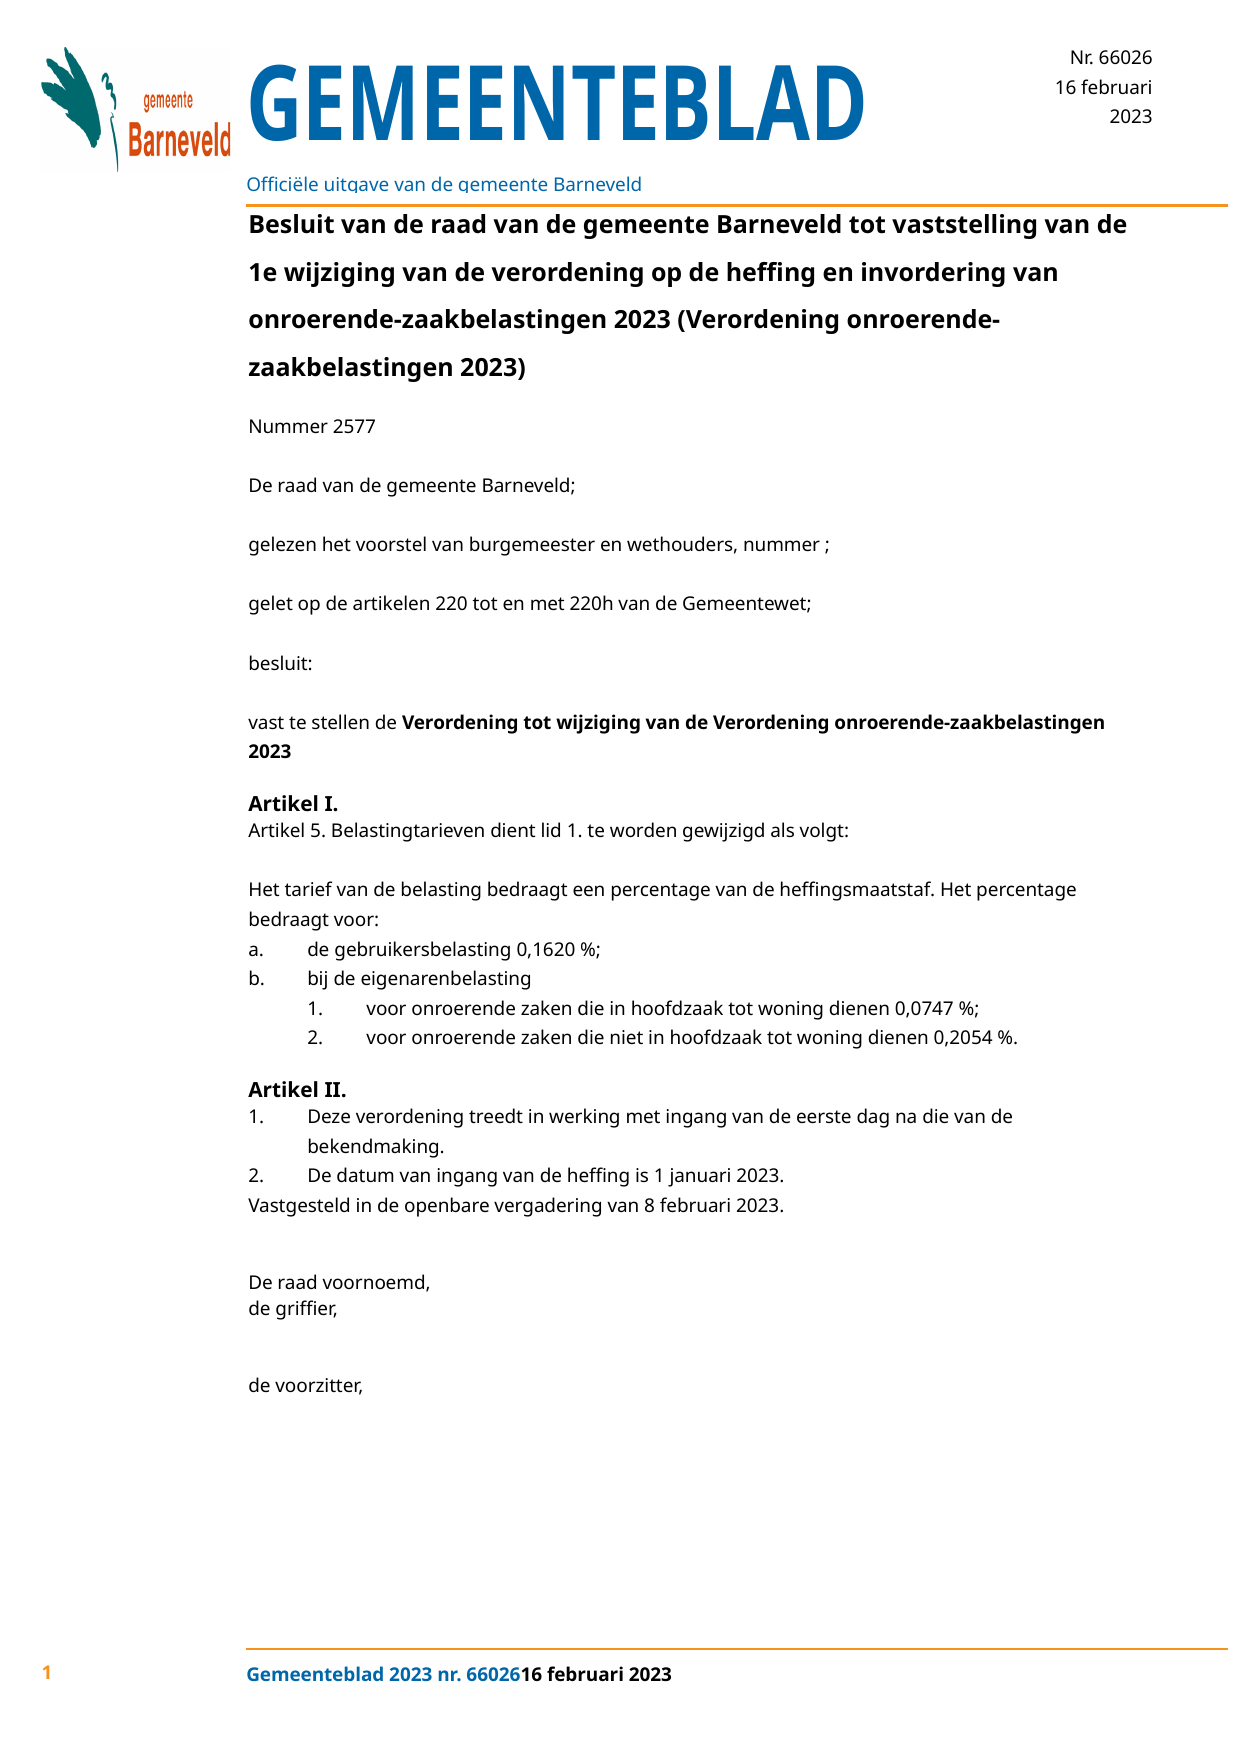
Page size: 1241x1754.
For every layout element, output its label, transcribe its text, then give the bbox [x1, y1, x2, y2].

text Artikel II. [248, 1075, 1152, 1103]
text Het tarief van de belasting bedraagt een percentage van de heffingsmaatstaf. Het percentage bedraagt voor: [248, 877, 1152, 932]
text de griffier, [248, 1295, 1152, 1321]
text Nummer 2577 [248, 413, 1152, 439]
picture [41, 47, 231, 172]
list bij de eigenarenbelasting [248, 965, 1152, 991]
text Artikel I. [248, 789, 1152, 817]
list Deze verordening treedt in werking met ingang van de eerste dag na die van de bekendmaking. [248, 1103, 1152, 1159]
text Artikel 5. Belastingtarieven dient lid 1. te worden gewijzigd als volgt: [248, 817, 1152, 843]
list De datum van ingang van de heffing is 1 januari 2023. [248, 1162, 1152, 1188]
list de gebruikersbelasting 0,1620 %; [248, 936, 1152, 961]
text De raad voornoemd, [248, 1269, 1152, 1295]
text vast te stellen de Verordening tot wijziging van de Verordening onroerende-zaakbelastingen 2023 [248, 709, 1152, 764]
text besluit: [248, 650, 1152, 676]
list voor onroerende zaken die in hoofdzaak tot woning dienen 0,0747 %; [307, 995, 1152, 1021]
list voor onroerende zaken die niet in hoofdzaak tot woning dienen 0,2054 %. [307, 1024, 1152, 1050]
text De raad van de gemeente Barneveld; [248, 472, 1152, 498]
text Besluit van de raad van de gemeente Barneveld tot vaststelling van de 1e wijziging van de verordening op de heffing en invordering van onroerende-zaakbelastingen 2023 (Verordening onroerende-zaakbelastingen 2023) [248, 207, 1152, 384]
text gelet op de artikelen 220 tot en met 220h van de Gemeentewet; [248, 591, 1152, 616]
text Vastgesteld in de openbare vergadering van 8 februari 2023. [248, 1192, 1152, 1218]
text gelezen het voorstel van burgemeester en wethouders, nummer ; [248, 531, 1152, 557]
text de voorzitter, [248, 1372, 1152, 1398]
